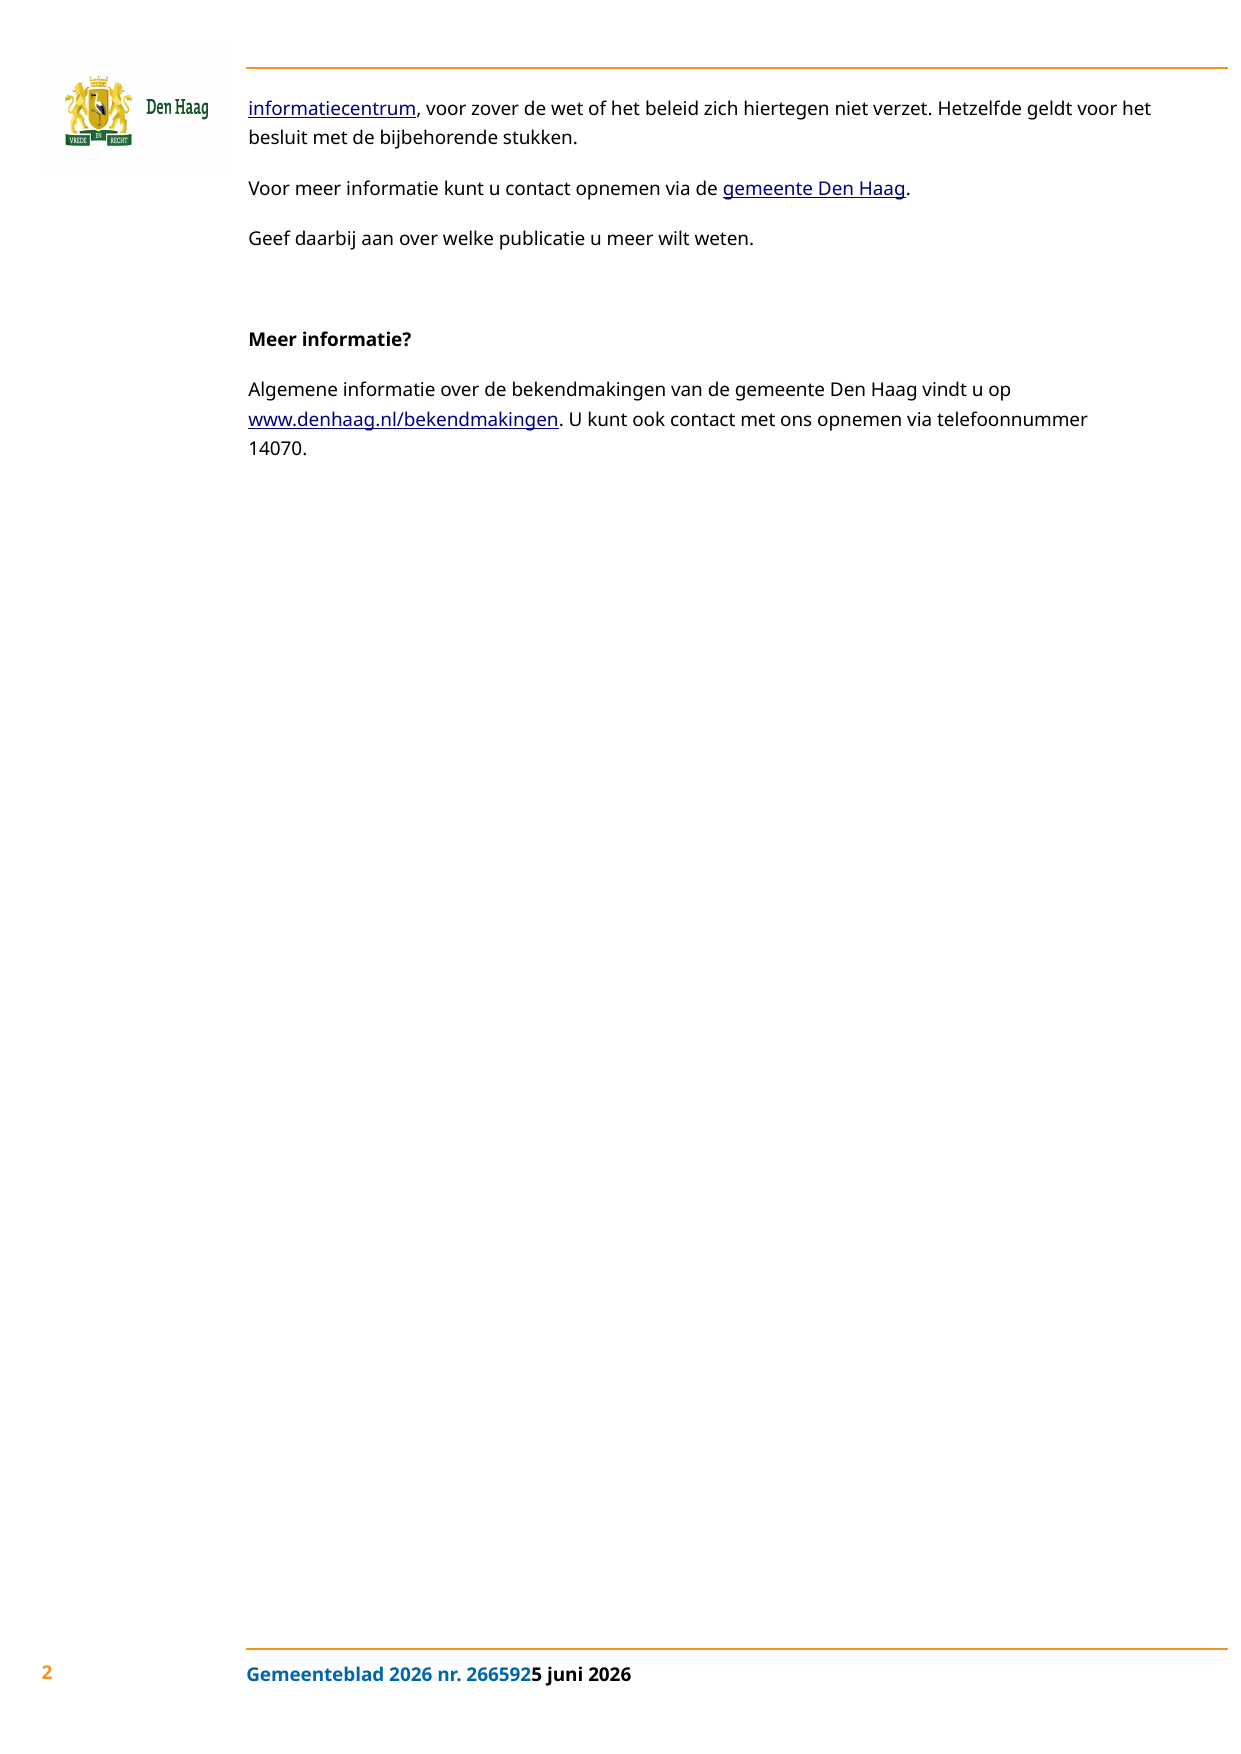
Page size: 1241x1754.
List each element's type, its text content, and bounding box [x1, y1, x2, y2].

text Meer informatie? [248, 326, 1152, 352]
text informatiecentrum, voor zover de wet of het beleid zich hiertegen niet verzet. Hetzelfde geldt voor het besluit met de bijbehorende stukken. [248, 95, 1152, 150]
text Algemene informatie over de bekendmakingen van de gemeente Den Haag vindt u op www.denhaag.nl/bekendmakingen. U kunt ook contact met ons opnemen via telefoonnummer 14070. [248, 376, 1152, 461]
text Geef daarbij aan over welke publicatie u meer wilt weten. [248, 225, 1152, 251]
text Voor meer informatie kunt u contact opnemen via de gemeente Den Haag. [248, 175, 1152, 201]
picture [41, 47, 231, 172]
